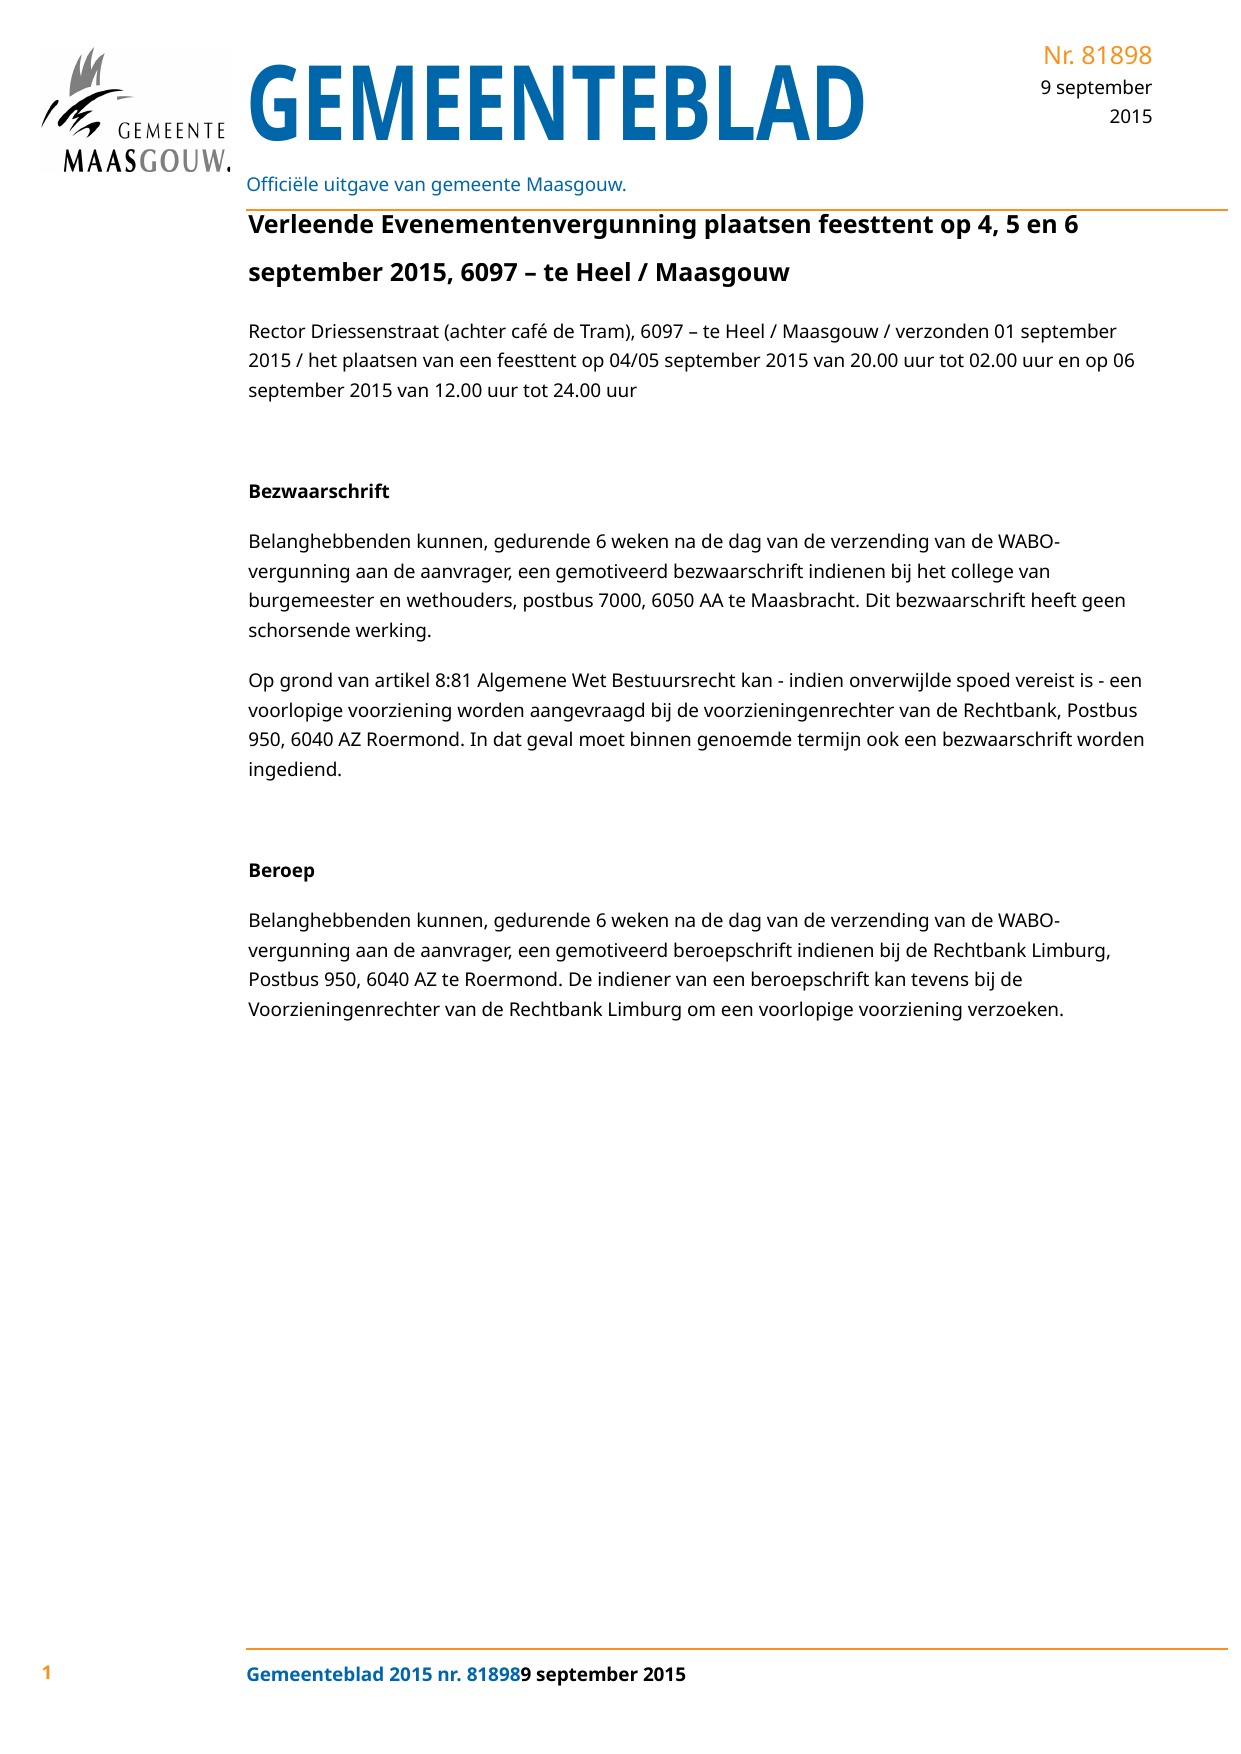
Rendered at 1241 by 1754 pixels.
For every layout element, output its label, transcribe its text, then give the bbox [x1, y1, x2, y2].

text Rector Driessenstraat (achter café de Tram), 6097 – te Heel / Maasgouw / verzonden 01 september 2015 / het plaatsen van een feesttent op 04/05 september 2015 van 20.00 uur tot 02.00 uur en op 06 september 2015 van 12.00 uur tot 24.00 uur [248, 318, 1152, 403]
text Beroep [248, 857, 1152, 883]
text Verleende Evenementenvergunning plaatsen feesttent op 4, 5 en 6 september 2015, 6097 – te Heel / Maasgouw [248, 211, 1152, 288]
picture [41, 47, 231, 172]
text Belanghebbenden kunnen, gedurende 6 weken na de dag van de verzending van de WABO-vergunning aan de aanvrager, een gemotiveerd bezwaarschrift indienen bij het college van burgemeester en wethouders, postbus 7000, 6050 AA te Maasbracht. Dit bezwaarschrift heeft geen schorsende werking. [248, 528, 1152, 643]
text Bezwaarschrift [248, 478, 1152, 504]
text Belanghebbenden kunnen, gedurende 6 weken na de dag van de verzending van de WABO-vergunning aan de aanvrager, een gemotiveerd beroepschrift indienen bij de Rechtbank Limburg, Postbus 950, 6040 AZ te Roermond. De indiener van een beroepschrift kan tevens bij de Voorzieningenrechter van de Rechtbank Limburg om een voorlopige voorziening verzoeken. [248, 907, 1152, 1022]
text Op grond van artikel 8:81 Algemene Wet Bestuursrecht kan - indien onverwijlde spoed vereist is - een voorlopige voorziening worden aangevraagd bij de voorzieningenrechter van de Rechtbank, Postbus 950, 6040 AZ Roermond. In dat geval moet binnen genoemde termijn ook een bezwaarschrift worden ingediend. [248, 667, 1152, 782]
